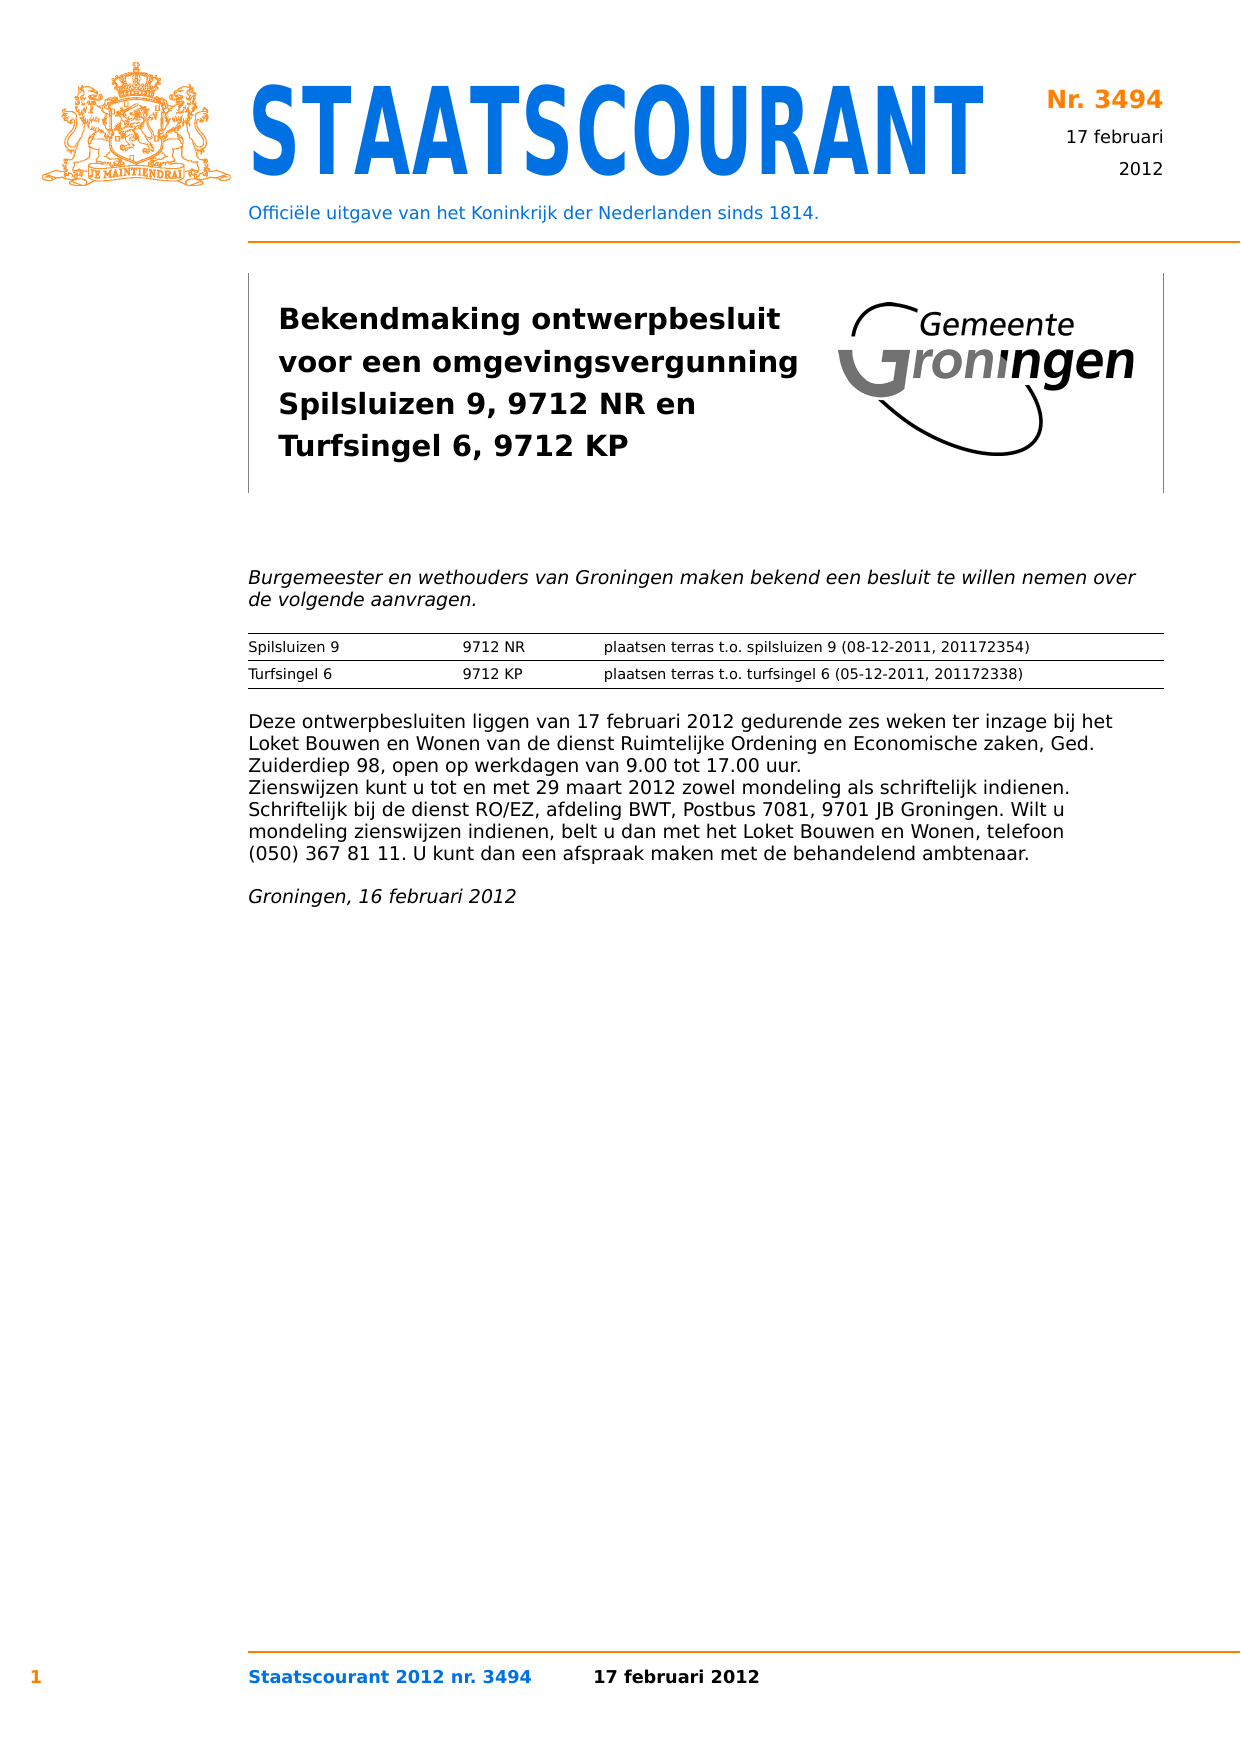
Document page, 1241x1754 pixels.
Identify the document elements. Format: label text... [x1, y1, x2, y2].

table_header [25, 62, 248, 241]
table_cell 2012 [998, 153, 1240, 203]
text Burgemeester en wethouders van Groningen maken bekend een besluit te willen nemen over de volgende aanvragen. [248, 567, 1163, 611]
text Deze ontwerpbesluiten liggen van 17 februari 2012 gedurende zes weken ter inzage bij het Loket Bouwen en Wonen van de dienst Ruimtelijke Ordening en Economische zaken, Ged. Zuiderdiep 98, open op werkdagen van 9.00 tot 17.00 uur. [248, 711, 1163, 777]
table_cell plaatsen terras t.o. turfsingel 6 (05-12-2011, 201172338) [598, 661, 1163, 688]
table_cell Turfsingel 6 [248, 661, 456, 688]
table_header plaatsen terras t.o. spilsluizen 9 (08-12-2011, 201172354) [598, 634, 1163, 660]
table_header Nr. 3494 [998, 62, 1240, 121]
table_header Spilsluizen 9 [248, 634, 456, 660]
text Groningen, 16 februari 2012 [248, 886, 1163, 908]
table_header 9712 NR [456, 634, 598, 660]
picture [838, 302, 1134, 456]
picture [41, 62, 231, 186]
text Zienswijzen kunt u tot en met 29 maart 2012 zowel mondeling als schriftelijk indienen. Schriftelijk bij de dienst RO/EZ, afdeling BWT, Postbus 7081, 9701 JB Groningen. Wilt u mondeling zienswijzen indienen, belt u dan met het Loket Bouwen en Wonen, telefoon (050) 367 81 11. U kunt dan een afspraak maken met de behandelend ambtenaar. [248, 777, 1163, 864]
table_cell 9712 KP [456, 661, 598, 688]
table_cell 17 februari [998, 121, 1240, 153]
table_cell Officiële uitgave van het Koninkrijk der Nederlanden sinds 1814. [248, 203, 1240, 241]
table_header STAATSCOURANT [248, 62, 998, 203]
subtitle Bekendmaking ontwerpbesluit voor een omgevingsvergunning Spilsluizen 9, 9712 NR en Turfsingel 6, 9712 KP [249, 273, 1163, 493]
